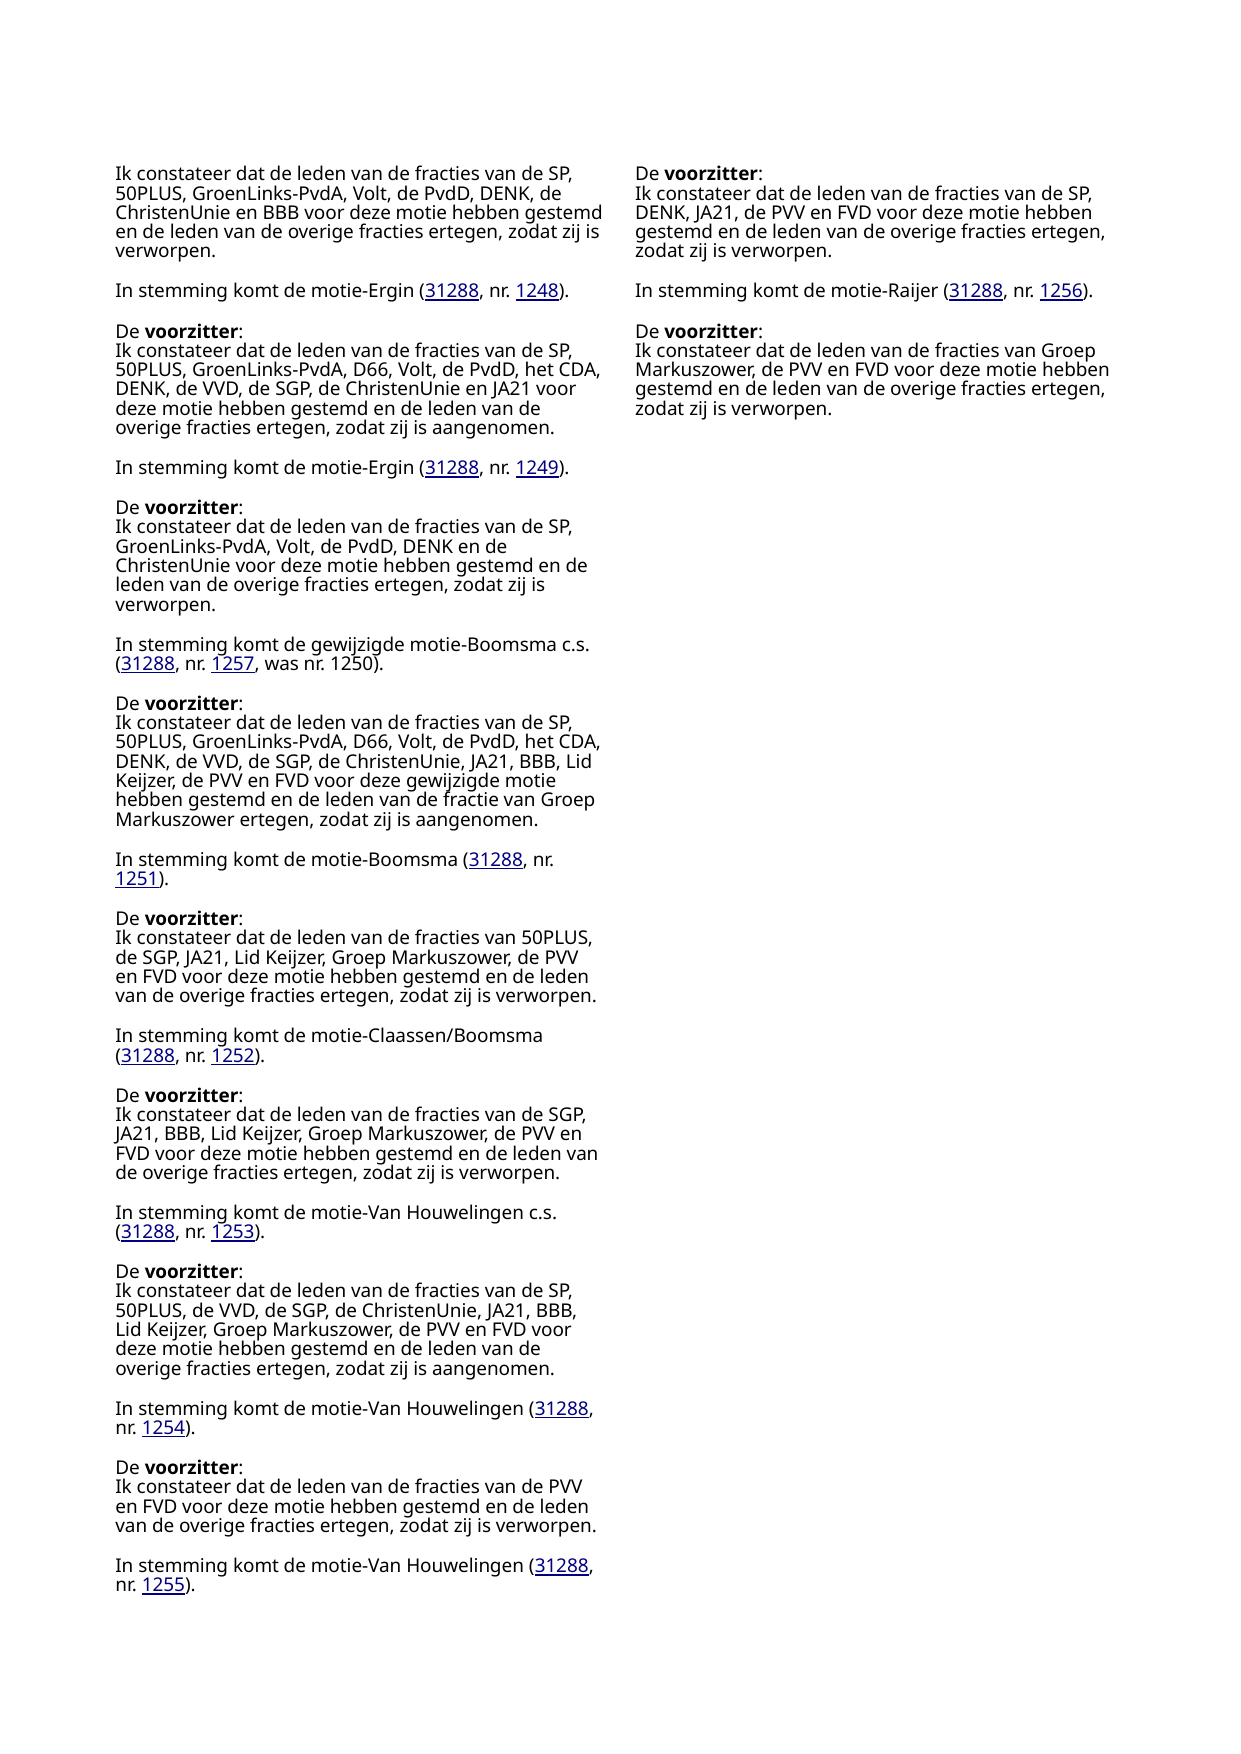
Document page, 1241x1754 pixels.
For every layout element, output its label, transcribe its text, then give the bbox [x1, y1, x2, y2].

text In stemming komt de motie-Van Houwelingen (31288, nr. 1254). [115, 1400, 605, 1438]
text In stemming komt de motie-Claassen/Boomsma (31288, nr. 1252). [115, 1027, 605, 1066]
text In stemming komt de motie-Raijer (31288, nr. 1256). [635, 282, 1125, 302]
text De voorzitter: [635, 323, 1125, 342]
text Ik constateer dat de leden van de fracties van de SP, 50PLUS, GroenLinks-PvdA, D66, Volt, de PvdD, het CDA, DENK, de VVD, de SGP, de ChristenUnie en JA21 voor deze motie hebben gestemd en de leden van de overige fracties ertegen, zodat zij is aangenomen. [115, 342, 605, 438]
text Ik constateer dat de leden van de fracties van de SP, DENK, JA21, de PVV en FVD voor deze motie hebben gestemd en de leden van de overige fracties ertegen, zodat zij is verworpen. [635, 184, 1125, 262]
text In stemming komt de motie-Ergin (31288, nr. 1249). [115, 459, 605, 478]
text Ik constateer dat de leden van de fracties van de SGP, JA21, BBB, Lid Keijzer, Groep Markuszower, de PVV en FVD voor deze motie hebben gestemd en de leden van de overige fracties ertegen, zodat zij is verworpen. [115, 1106, 605, 1183]
text In stemming komt de motie-Van Houwelingen c.s. (31288, nr. 1253). [115, 1204, 605, 1242]
text Ik constateer dat de leden van de fracties van Groep Markuszower, de PVV en FVD voor deze motie hebben gestemd en de leden van de overige fracties ertegen, zodat zij is verworpen. [635, 342, 1125, 419]
text In stemming komt de gewijzigde motie-Boomsma c.s. (31288, nr. 1257, was nr. 1250). [115, 636, 605, 674]
text Ik constateer dat de leden van de fracties van de SP, 50PLUS, GroenLinks-PvdA, Volt, de PvdD, DENK, de ChristenUnie en BBB voor deze motie hebben gestemd en de leden van de overige fracties ertegen, zodat zij is verworpen. [115, 165, 605, 262]
text Ik constateer dat de leden van de fracties van de PVV en FVD voor deze motie hebben gestemd en de leden van de overige fracties ertegen, zodat zij is verworpen. [115, 1478, 605, 1536]
text De voorzitter: [635, 165, 1125, 184]
text Ik constateer dat de leden van de fracties van 50PLUS, de SGP, JA21, Lid Keijzer, Groep Markuszower, de PVV en FVD voor deze motie hebben gestemd en de leden van de overige fracties ertegen, zodat zij is verworpen. [115, 929, 605, 1006]
text De voorzitter: [115, 1459, 605, 1478]
text De voorzitter: [115, 695, 605, 714]
text De voorzitter: [115, 499, 605, 518]
text In stemming komt de motie-Ergin (31288, nr. 1248). [115, 282, 605, 302]
text De voorzitter: [115, 1263, 605, 1282]
text De voorzitter: [115, 323, 605, 342]
text Ik constateer dat de leden van de fracties van de SP, GroenLinks-PvdA, Volt, de PvdD, DENK en de ChristenUnie voor deze motie hebben gestemd en de leden van de overige fracties ertegen, zodat zij is verworpen. [115, 518, 605, 615]
text Ik constateer dat de leden van de fracties van de SP, 50PLUS, de VVD, de SGP, de ChristenUnie, JA21, BBB, Lid Keijzer, Groep Markuszower, de PVV en FVD voor deze motie hebben gestemd en de leden van de overige fracties ertegen, zodat zij is aangenomen. [115, 1282, 605, 1379]
text In stemming komt de motie-Boomsma (31288, nr. 1251). [115, 851, 605, 889]
text Ik constateer dat de leden van de fracties van de SP, 50PLUS, GroenLinks-PvdA, D66, Volt, de PvdD, het CDA, DENK, de VVD, de SGP, de ChristenUnie, JA21, BBB, Lid Keijzer, de PVV en FVD voor deze gewijzigde motie hebben gestemd en de leden van de fractie van Groep Markuszower ertegen, zodat zij is aangenomen. [115, 714, 605, 830]
text De voorzitter: [115, 910, 605, 929]
text In stemming komt de motie-Van Houwelingen (31288, nr. 1255). [115, 1557, 605, 1596]
text De voorzitter: [115, 1087, 605, 1106]
